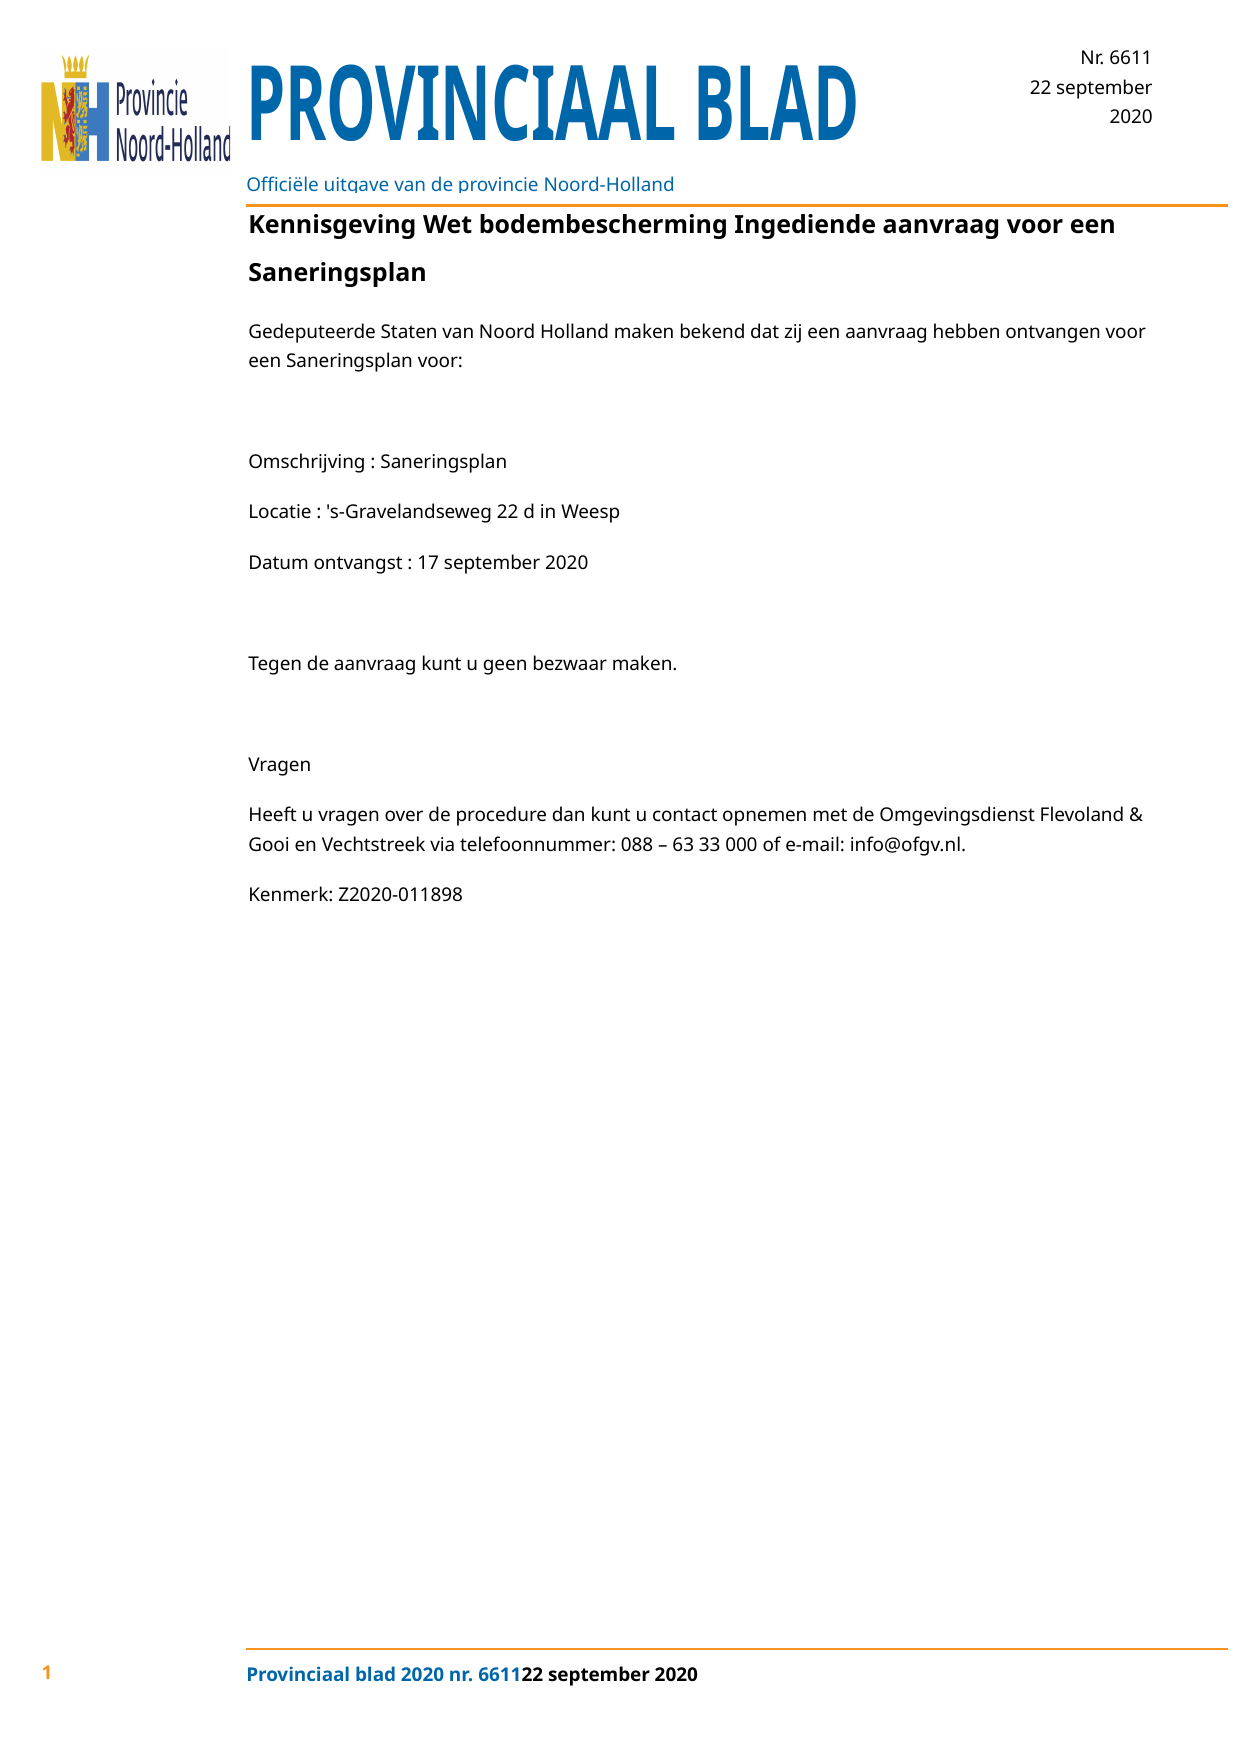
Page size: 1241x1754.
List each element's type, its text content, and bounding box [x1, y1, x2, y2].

text Vragen [248, 751, 1152, 777]
text Heeft u vragen over de procedure dan kunt u contact opnemen met de Omgevingsdienst Flevoland & Gooi en Vechtstreek via telefoonnummer: 088 – 63 33 000 of e-mail: info@ofgv.nl. [248, 801, 1152, 857]
text Kennisgeving Wet bodembescherming Ingediende aanvraag voor een Saneringsplan [248, 207, 1152, 288]
text Tegen de aanvraag kunt u geen bezwaar maken. [248, 650, 1152, 676]
text Omschrijving : Saneringsplan [248, 448, 1152, 474]
text Datum ontvangst : 17 september 2020 [248, 549, 1152, 575]
text Locatie : 's-Gravelandseweg 22 d in Weesp [248, 499, 1152, 524]
text Gedeputeerde Staten van Noord Holland maken bekend dat zij een aanvraag hebben ontvangen voor een Saneringsplan voor: [248, 318, 1152, 373]
text Kenmerk: Z2020-011898 [248, 881, 1152, 907]
picture [41, 47, 231, 172]
